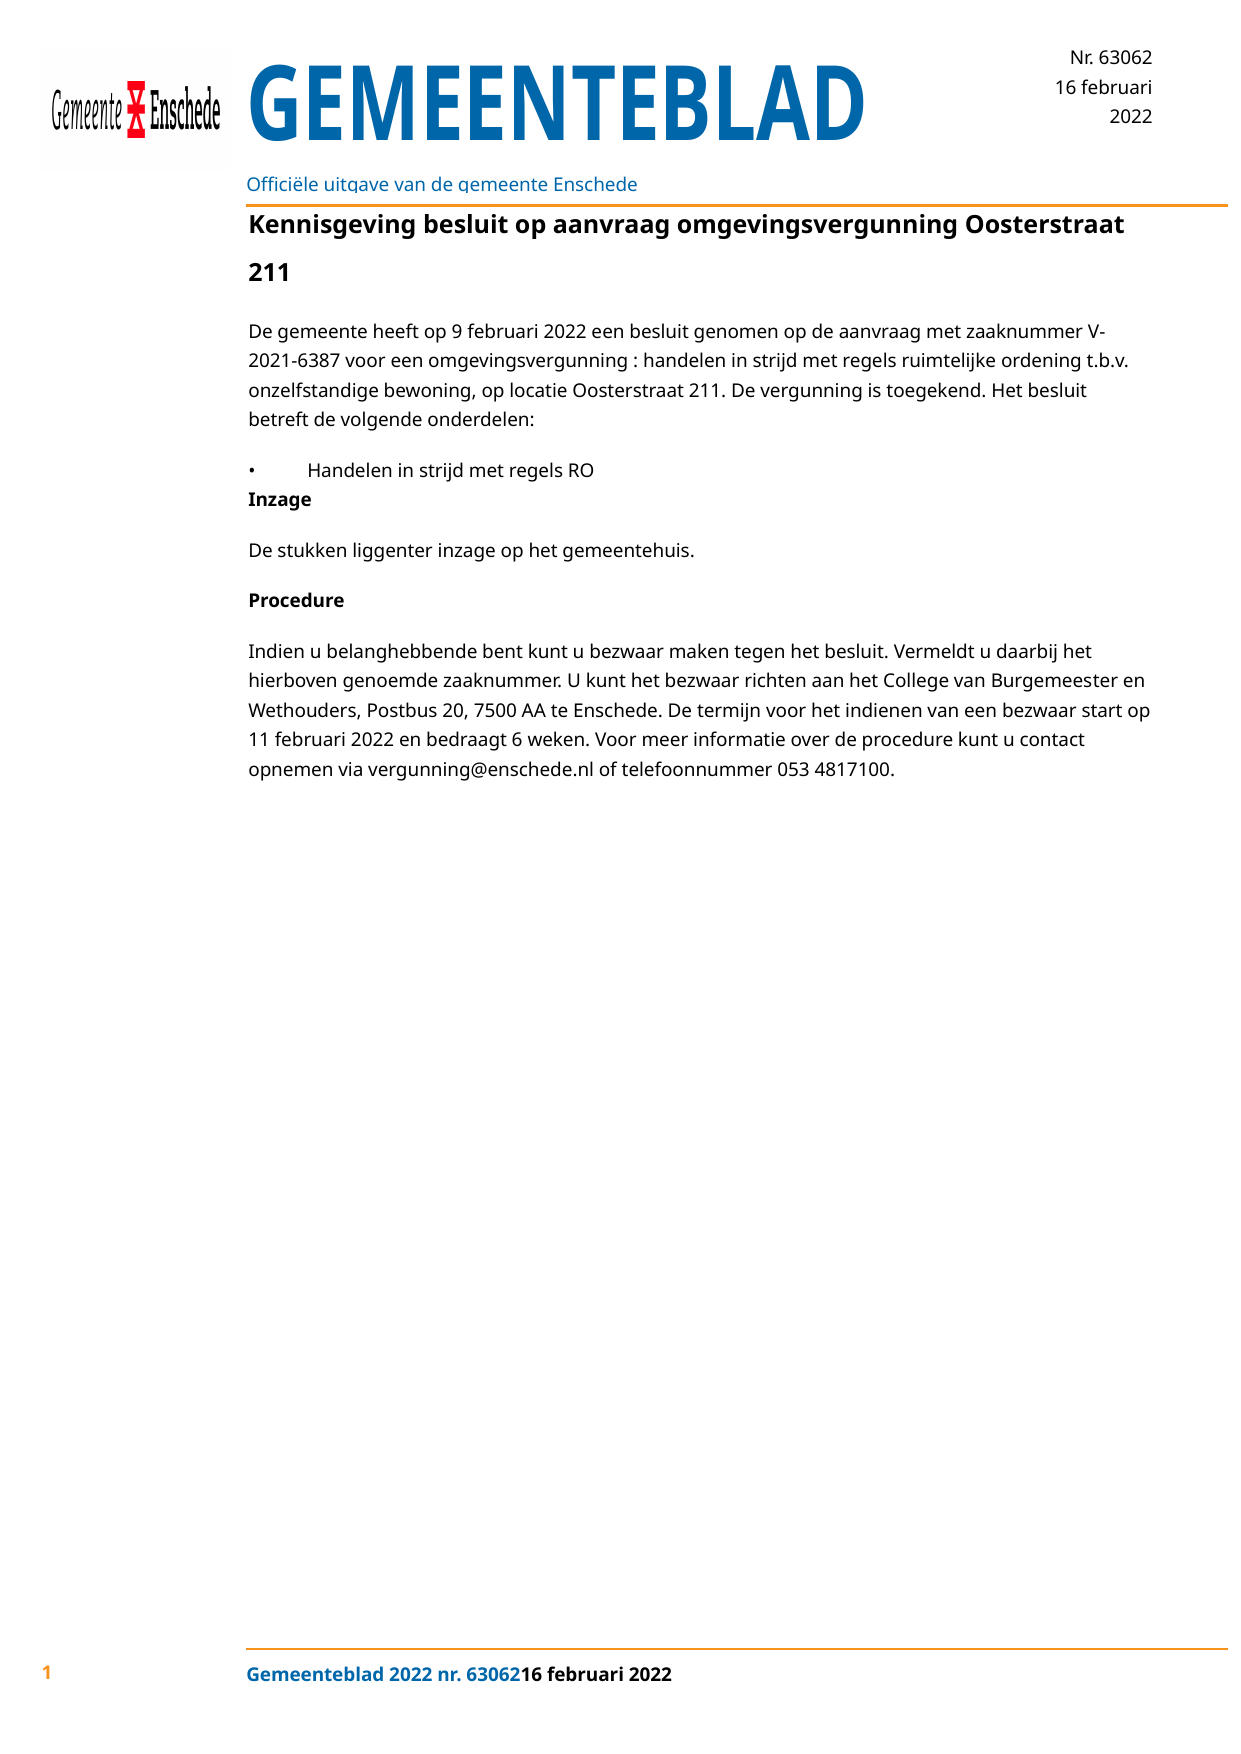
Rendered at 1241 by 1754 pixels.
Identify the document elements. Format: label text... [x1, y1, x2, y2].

text Indien u belanghebbende bent kunt u bezwaar maken tegen het besluit. Vermeldt u daarbij het hierboven genoemde zaaknummer. U kunt het bezwaar richten aan het College van Burgemees­ter en Wethouders, Postbus 20, 7500 AA te Enschede. De termijn voor het indienen van een bezwaar start op 11 februari 2022 en bedraagt 6 weken. Voor meer informatie over de procedure kunt u contact opnemen via vergunning@enschede.nl of telefoonnummer 053 4817100. [248, 638, 1152, 782]
text Inzage [248, 487, 1152, 512]
text Kennisgeving besluit op aanvraag omgevingsvergunning Oosterstraat 211 [248, 207, 1152, 288]
text Procedure [248, 587, 1152, 613]
text De gemeente heeft op 9 februari 2022 een besluit genomen op de aanvraag met zaaknummer V-2021-6387 voor een omgevingsvergunning : handelen in strijd met regels ruimtelijke ordening t.b.v. onzelfstandige bewoning, op locatie Oosterstraat 211. De vergunning is toegekend. Het besluit betreft de volgende onderdelen: [248, 318, 1152, 432]
picture [41, 47, 231, 172]
text De stukken liggenter inzage op het gemeentehuis. [248, 537, 1152, 563]
list Handelen in strijd met regels RO [248, 457, 1152, 483]
